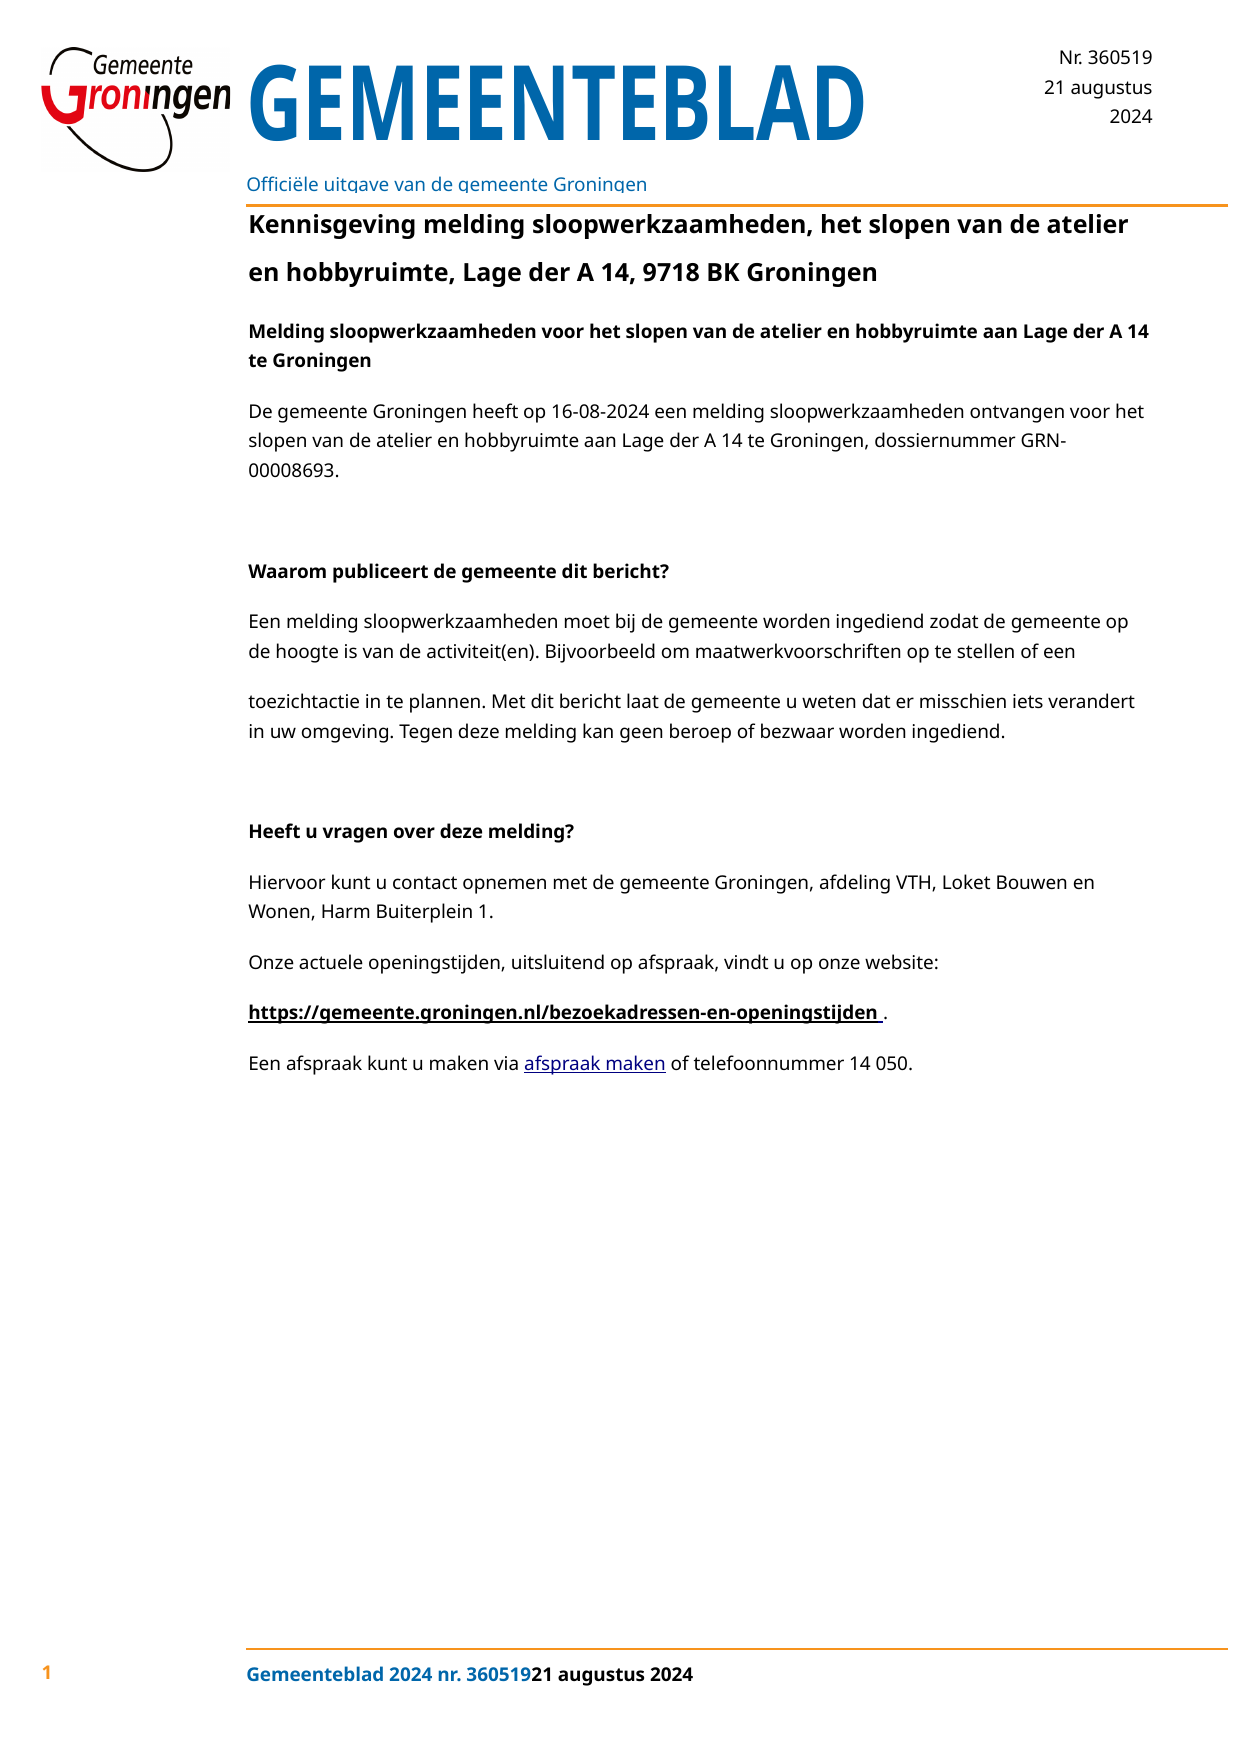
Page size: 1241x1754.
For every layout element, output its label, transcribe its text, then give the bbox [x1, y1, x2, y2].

text Hiervoor kunt u contact opnemen met de gemeente Groningen, afdeling VTH, Loket Bouwen en Wonen, Harm Buiterplein 1. [248, 869, 1152, 924]
text Melding sloopwerkzaamheden voor het slopen van de atelier en hobbyruimte aan Lage der A 14 te Groningen [248, 318, 1152, 373]
text De gemeente Groningen heeft op 16-08-2024 een melding sloopwerkzaamheden ontvangen voor het slopen van de atelier en hobbyruimte aan Lage der A 14 te Groningen, dossiernummer GRN-00008693. [248, 398, 1152, 483]
text Kennisgeving melding sloopwerkzaamheden, het slopen van de atelier en hobbyruimte, Lage der A 14, 9718 BK Groningen [248, 207, 1152, 288]
text Heeft u vragen over deze melding? [248, 819, 1152, 844]
text Waarom publiceert de gemeente dit bericht? [248, 558, 1152, 584]
text Een melding sloopwerkzaamheden moet bij de gemeente worden ingediend zodat de gemeente op de hoogte is van de activiteit(en). Bijvoorbeeld om maatwerkvoorschriften op te stellen of een [248, 608, 1152, 664]
text Een afspraak kunt u maken via afspraak maken of telefoonnummer 14 050. [248, 1050, 1152, 1076]
picture [41, 47, 231, 172]
text toezichtactie in te plannen. Met dit bericht laat de gemeente u weten dat er misschien iets verandert in uw omgeving. Tegen deze melding kan geen beroep of bezwaar worden ingediend. [248, 688, 1152, 744]
text https://gemeente.groningen.nl/bezoekadressen-en-openingstijden . [248, 999, 1152, 1025]
text Onze actuele openingstijden, uitsluitend op afspraak, vindt u op onze website: [248, 949, 1152, 975]
